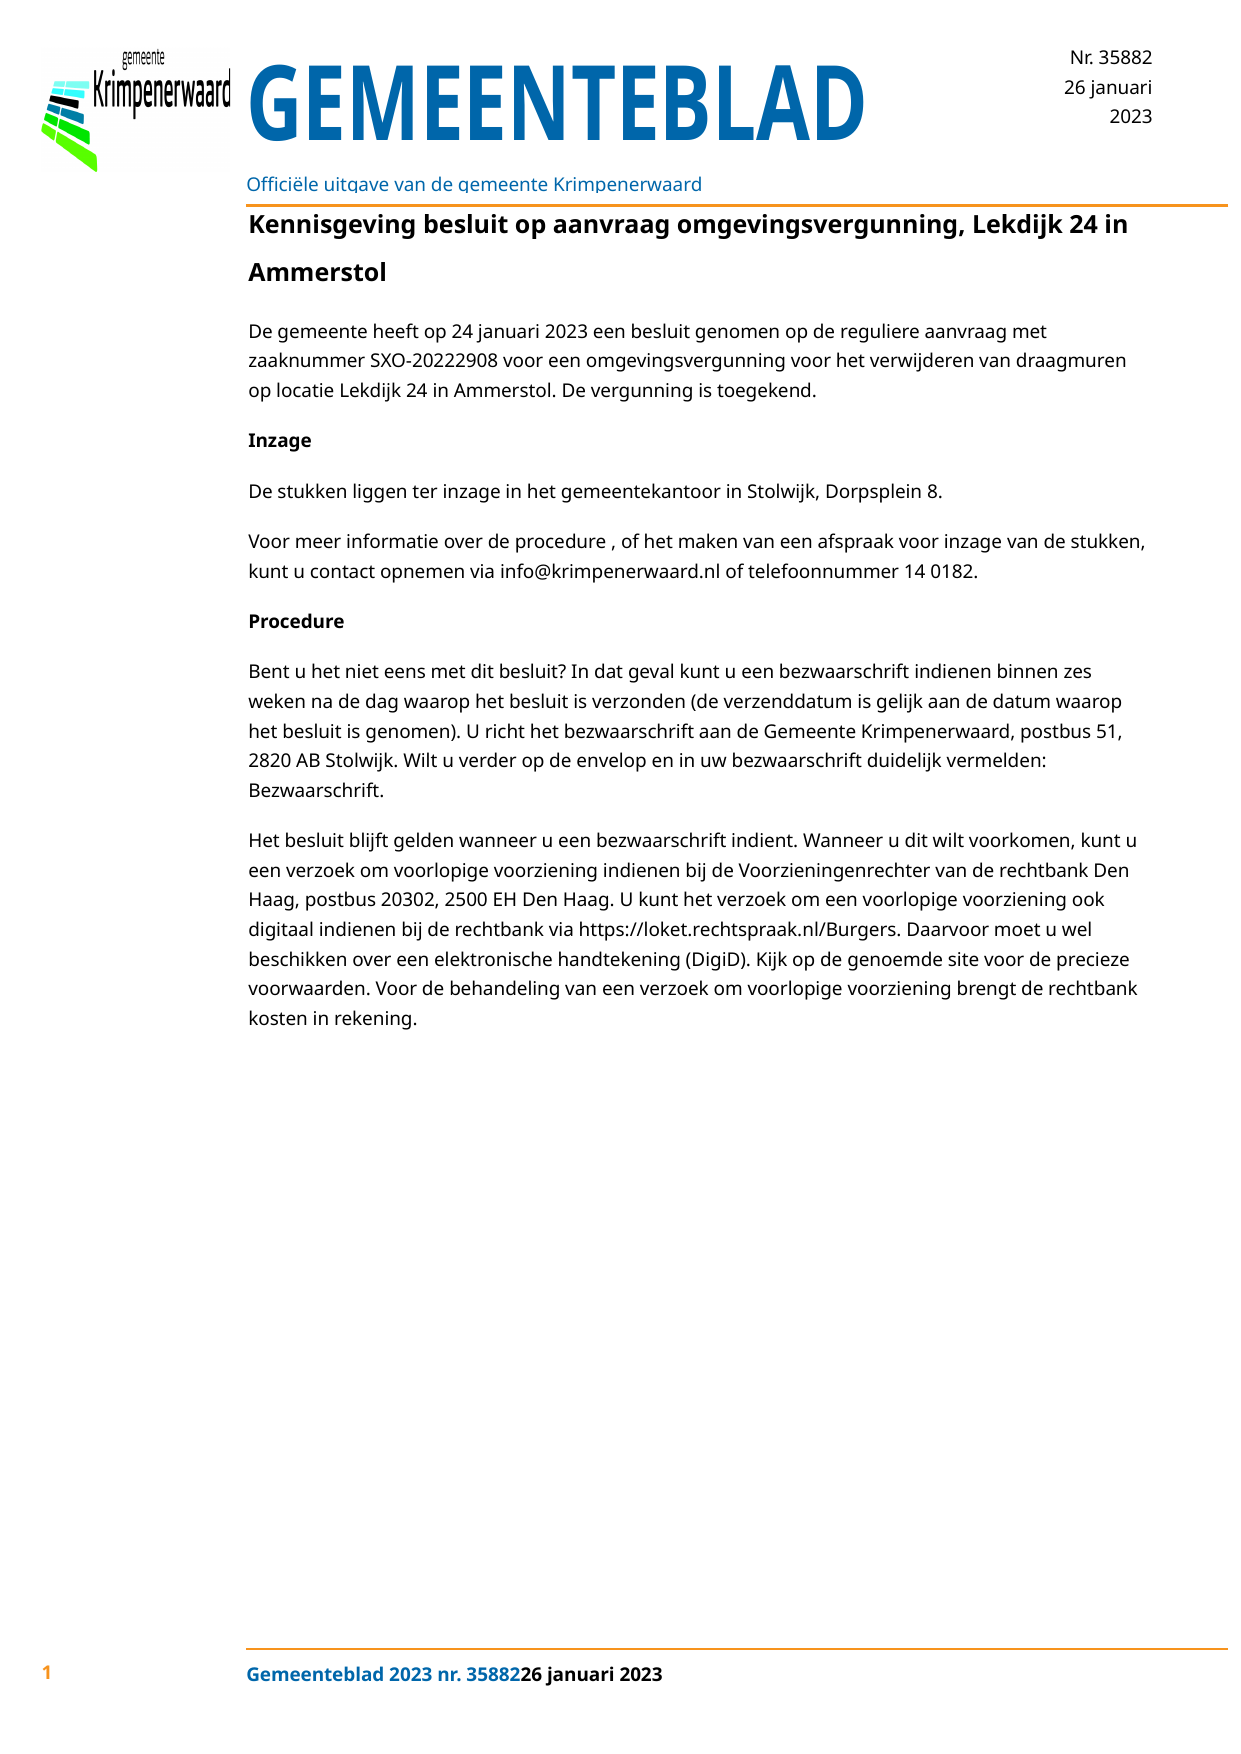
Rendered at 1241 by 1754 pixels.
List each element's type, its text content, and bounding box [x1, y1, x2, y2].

text De stukken liggen ter inzage in het gemeentekantoor in Stolwijk, Dorpsplein 8. [248, 478, 1152, 504]
text Procedure [248, 608, 1152, 634]
text De gemeente heeft op 24 januari 2023 een besluit genomen op de reguliere aanvraag met zaaknummer SXO-20222908 voor een omgevingsvergunning voor het verwijderen van draagmuren op locatie Lekdijk 24 in Ammerstol. De vergunning is toegekend. [248, 318, 1152, 403]
text Kennisgeving besluit op aanvraag omgevingsvergunning, Lekdijk 24 in Ammerstol [248, 207, 1152, 288]
text Bent u het niet eens met dit besluit? In dat geval kunt u een bezwaarschrift indienen binnen zes weken na de dag waarop het besluit is verzonden (de verzenddatum is gelijk aan de datum waarop het besluit is genomen). U richt het bezwaarschrift aan de Gemeente Krimpenerwaard, postbus 51, 2820 AB Stolwijk. Wilt u verder op de envelop en in uw bezwaarschrift duidelijk vermelden: Bezwaarschrift. [248, 659, 1152, 803]
text Voor meer informatie over de procedure , of het maken van een afspraak voor inzage van de stukken, kunt u contact opnemen via info@krimpenerwaard.nl of telefoonnummer 14 0182. [248, 528, 1152, 584]
text Het besluit blijft gelden wanneer u een bezwaarschrift indient. Wanneer u dit wilt voorkomen, kunt u een verzoek om voorlopige voorziening indienen bij de Voorzieningenrechter van de rechtbank Den Haag, postbus 20302, 2500 EH Den Haag. U kunt het verzoek om een voorlopige voorziening ook digitaal indienen bij de rechtbank via https://loket.rechtspraak.nl/Burgers. Daarvoor moet u wel beschikken over een elektronische handtekening (DigiD). Kijk op de genoemde site voor de precieze voorwaarden. Voor de behandeling van een verzoek om voorlopige voorziening brengt de rechtbank kosten in rekening. [248, 827, 1152, 1031]
picture [41, 47, 231, 172]
text Inzage [248, 427, 1152, 453]
